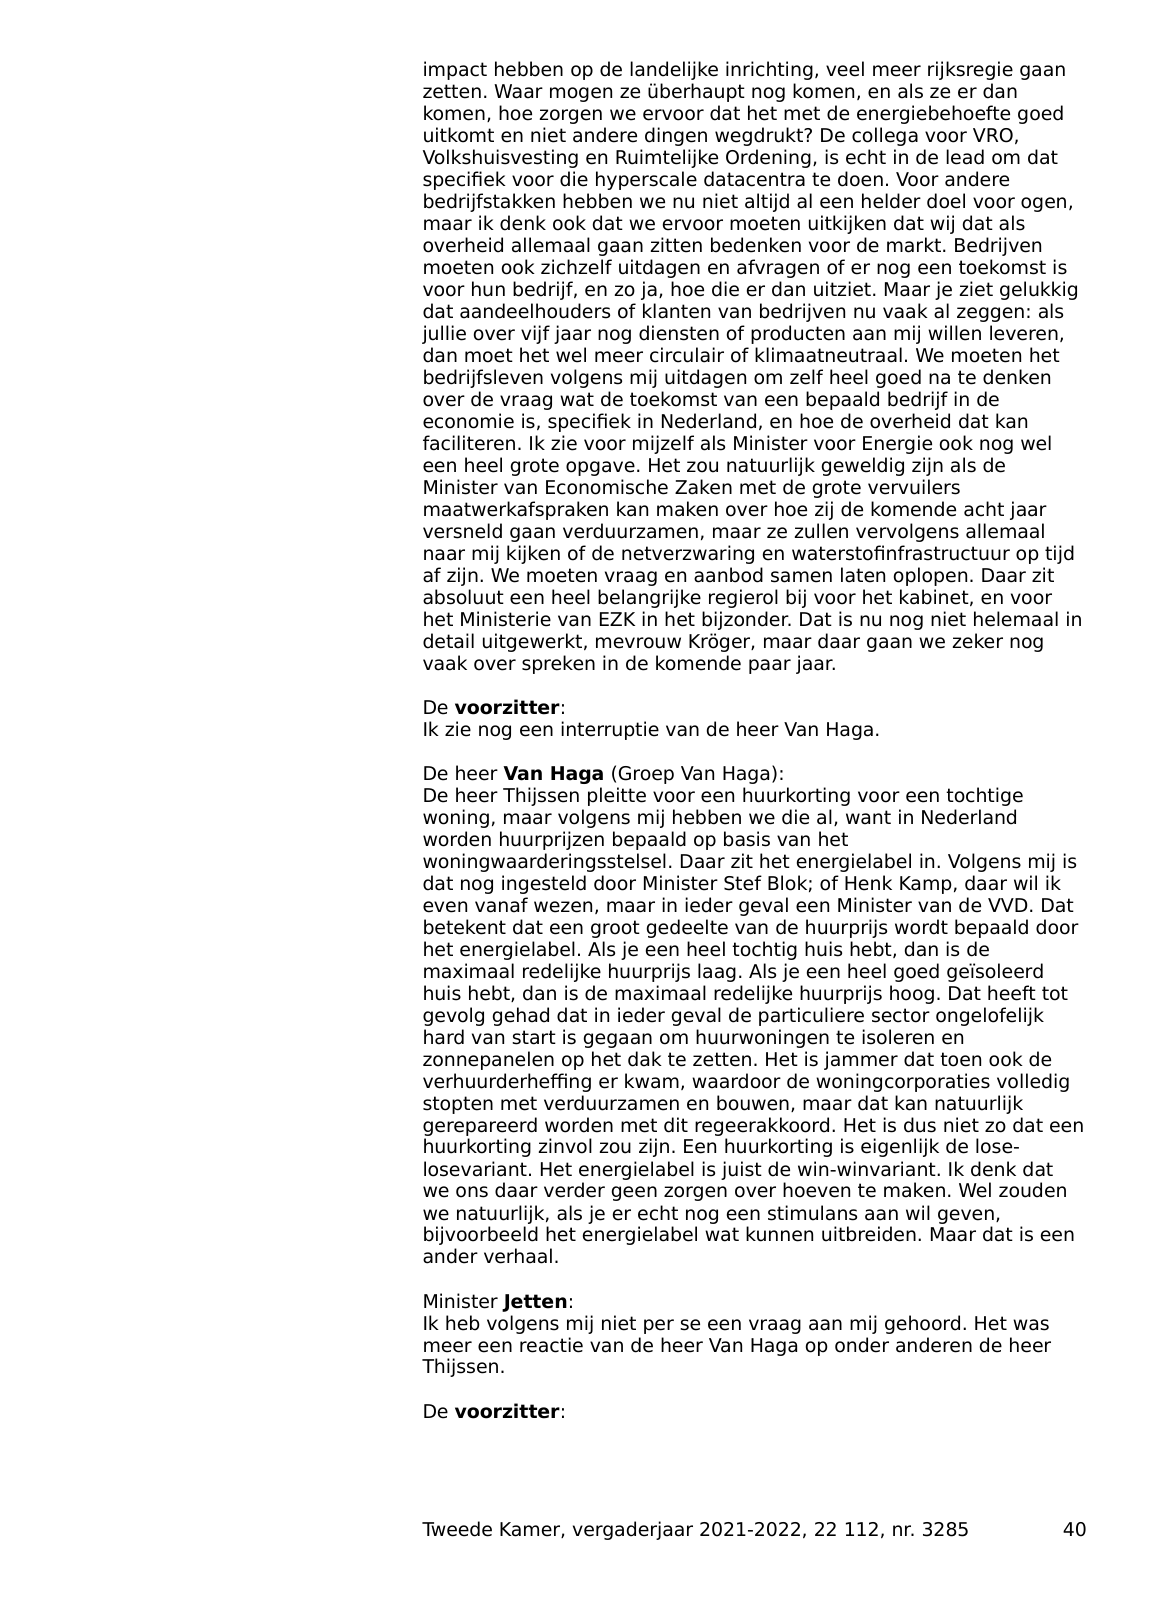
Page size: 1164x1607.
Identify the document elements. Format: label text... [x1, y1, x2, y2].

text De voorzitter: [422, 697, 1087, 719]
text Minister Jetten: [422, 1291, 1087, 1312]
text De voorzitter: [422, 1401, 1087, 1423]
text impact hebben op de landelijke inrichting, veel meer rijksregie gaan zetten. Waar mogen ze überhaupt nog komen, en als ze er dan komen, hoe zorgen we ervoor dat het met de energiebehoefte goed uitkomt en niet andere dingen wegdrukt? De collega voor VRO, Volkshuisvesting en Ruimtelijke Ordening, is echt in de lead om dat specifiek voor die hyperscale datacentra te doen. Voor andere bedrijfstakken hebben we nu niet altijd al een helder doel voor ogen, maar ik denk ook dat we ervoor moeten uitkijken dat wij dat als overheid allemaal gaan zitten bedenken voor de markt. Bedrijven moeten ook zichzelf uitdagen en afvragen of er nog een toekomst is voor hun bedrijf, en zo ja, hoe die er dan uitziet. Maar je ziet gelukkig dat aandeelhouders of klanten van bedrijven nu vaak al zeggen: als jullie over vijf jaar nog diensten of producten aan mij willen leveren, dan moet het wel meer circulair of klimaatneutraal. We moeten het bedrijfsleven volgens mij uitdagen om zelf heel goed na te denken over de vraag wat de toekomst van een bepaald bedrijf in de economie is, specifiek in Nederland, en hoe de overheid dat kan faciliteren. Ik zie voor mijzelf als Minister voor Energie ook nog wel een heel grote opgave. Het zou natuurlijk geweldig zijn als de Minister van Economische Zaken met de grote vervuilers maatwerkafspraken kan maken over hoe zij de komende acht jaar versneld gaan verduurzamen, maar ze zullen vervolgens allemaal naar mij kijken of de netverzwaring en waterstofinfrastructuur op tijd af zijn. We moeten vraag en aanbod samen laten oplopen. Daar zit absoluut een heel belangrijke regierol bij voor het kabinet, en voor het Ministerie van EZK in het bijzonder. Dat is nu nog niet helemaal in detail uitgewerkt, mevrouw Kröger, maar daar gaan we zeker nog vaak over spreken in de komende paar jaar. [422, 59, 1087, 674]
text Ik zie nog een interruptie van de heer Van Haga. [422, 719, 1087, 741]
text Ik heb volgens mij niet per se een vraag aan mij gehoord. Het was meer een reactie van de heer Van Haga op onder anderen de heer Thijssen. [422, 1312, 1087, 1378]
text De heer Thijssen pleitte voor een huurkorting voor een tochtige woning, maar volgens mij hebben we die al, want in Nederland worden huurprijzen bepaald op basis van het woningwaarderingsstelsel. Daar zit het energielabel in. Volgens mij is dat nog ingesteld door Minister Stef Blok; of Henk Kamp, daar wil ik even vanaf wezen, maar in ieder geval een Minister van de VVD. Dat betekent dat een groot gedeelte van de huurprijs wordt bepaald door het energielabel. Als je een heel tochtig huis hebt, dan is de maximaal redelijke huurprijs laag. Als je een heel goed geïsoleerd huis hebt, dan is de maximaal redelijke huurprijs hoog. Dat heeft tot gevolg gehad dat in ieder geval de particuliere sector ongelofelijk hard van start is gegaan om huurwoningen te isoleren en zonnepanelen op het dak te zetten. Het is jammer dat toen ook de verhuurderheffing er kwam, waardoor de woningcorporaties volledig stopten met verduurzamen en bouwen, maar dat kan natuurlijk gerepareerd worden met dit regeerakkoord. Het is dus niet zo dat een huurkorting zinvol zou zijn. Een huurkorting is eigenlijk de lose-losevariant. Het energielabel is juist de win-winvariant. Ik denk dat we ons daar verder geen zorgen over hoeven te maken. Wel zouden we natuurlijk, als je er echt nog een stimulans aan wil geven, bijvoorbeeld het energielabel wat kunnen uitbreiden. Maar dat is een ander verhaal. [422, 785, 1087, 1268]
text De heer Van Haga (Groep Van Haga): [422, 763, 1087, 785]
